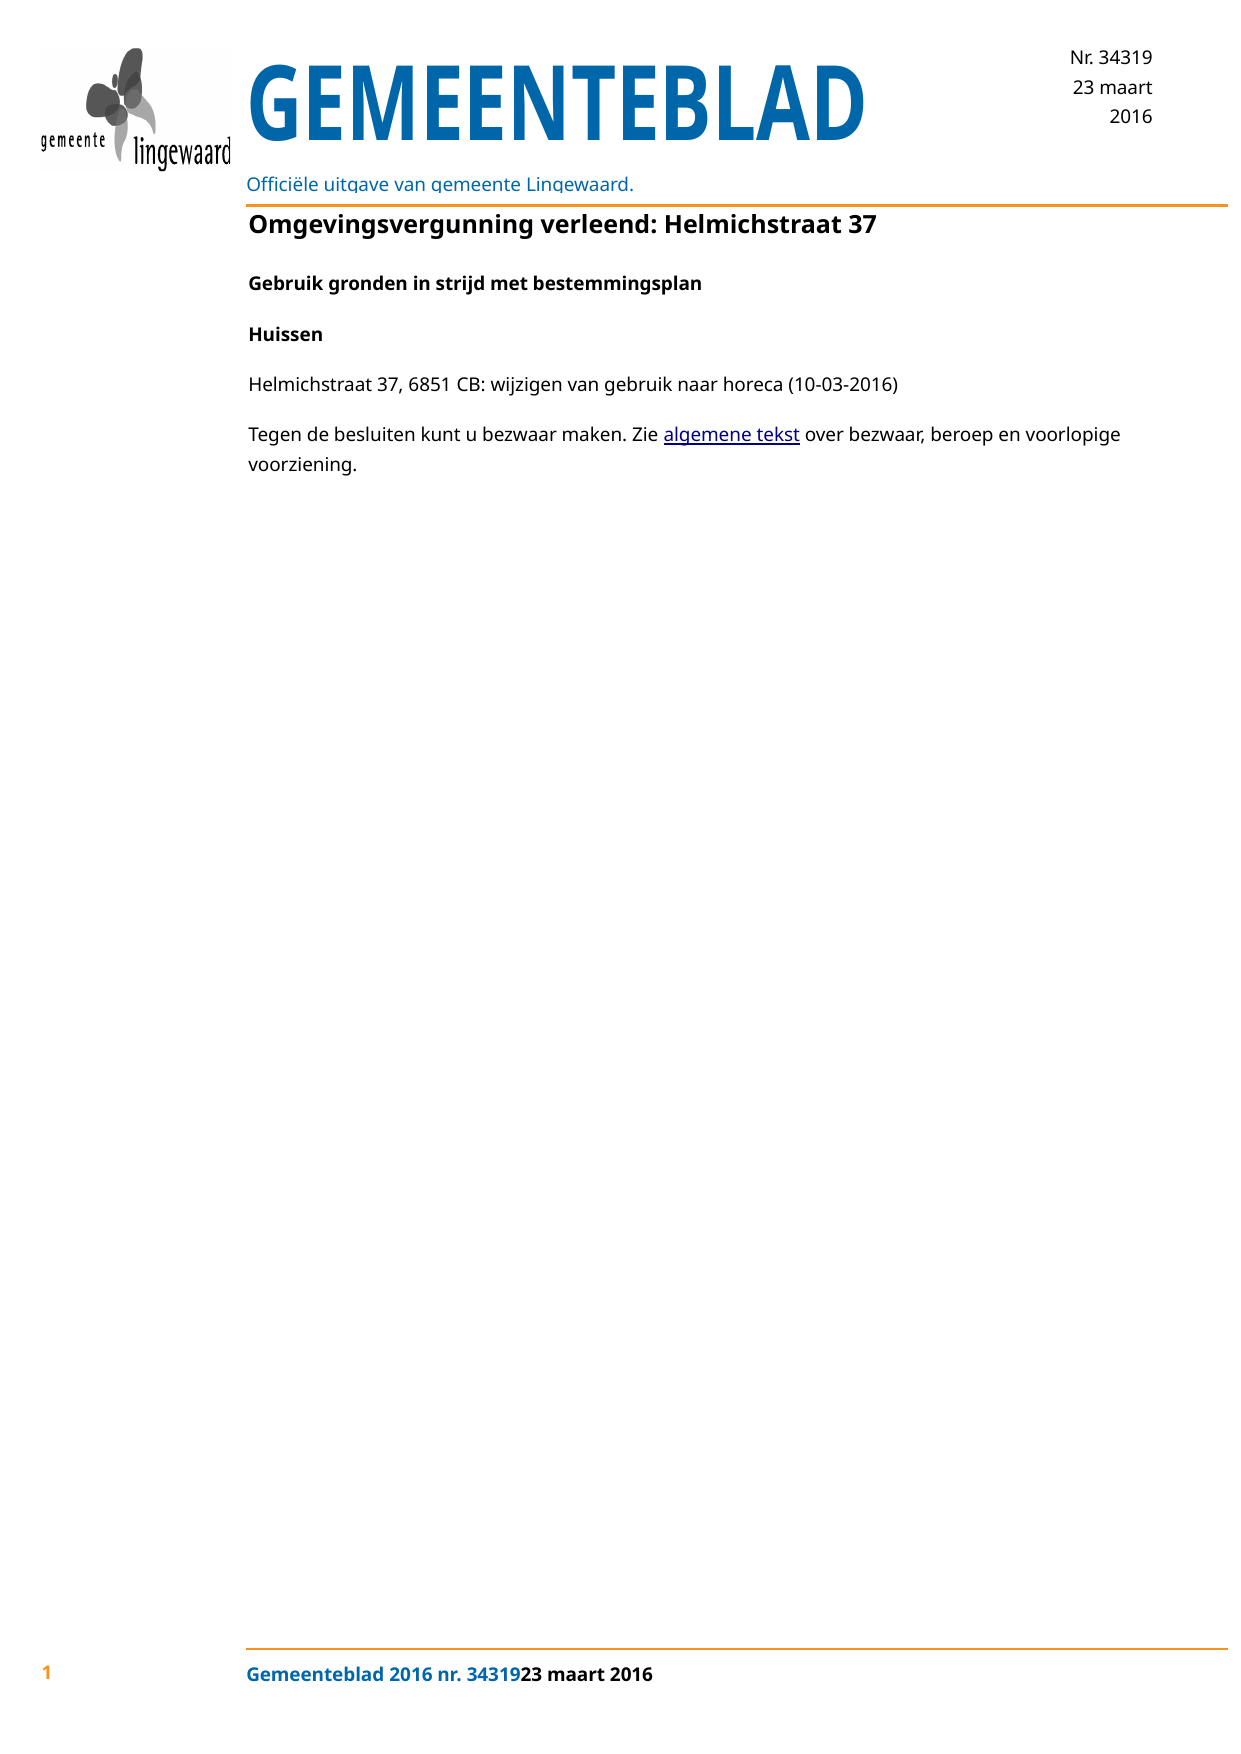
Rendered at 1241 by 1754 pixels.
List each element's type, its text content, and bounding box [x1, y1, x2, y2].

text Huissen [248, 321, 1152, 346]
text Omgevingsvergunning verleend: Helmichstraat 37 [248, 207, 1152, 241]
picture [41, 47, 231, 172]
text Gebruik gronden in strijd met bestemmingsplan [248, 270, 1152, 296]
text Helmichstraat 37, 6851 CB: wijzigen van gebruik naar horeca (10-03-2016) [248, 371, 1152, 397]
text Tegen de besluiten kunt u bezwaar maken. Zie algemene tekst over bezwaar, beroep en voorlopige voorziening. [248, 422, 1152, 477]
